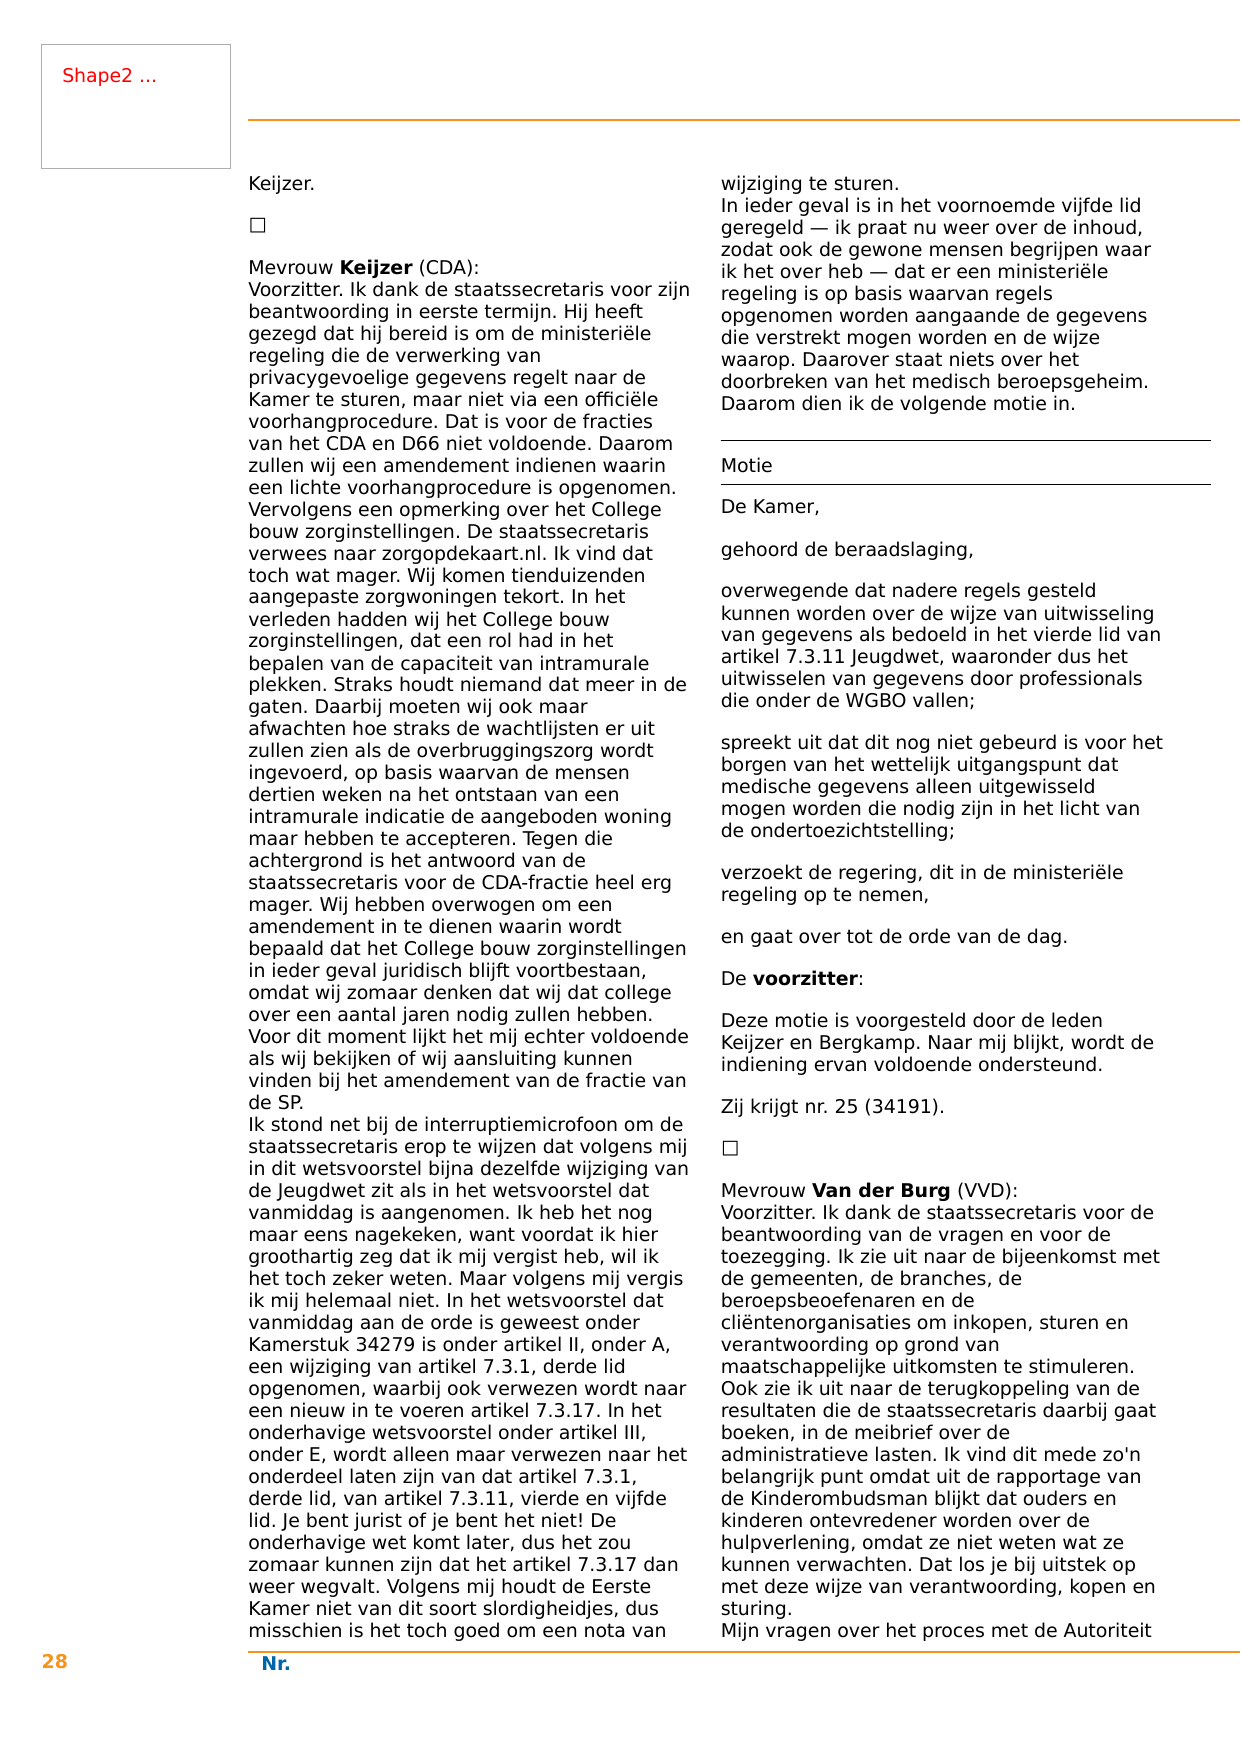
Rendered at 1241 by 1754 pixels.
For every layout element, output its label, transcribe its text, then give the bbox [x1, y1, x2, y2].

text Keijzer. [248, 173, 691, 195]
text Motie [721, 454, 1163, 476]
text ⬜ [721, 1138, 1163, 1160]
text Zij krijgt nr. 25 (34191). [721, 1096, 1163, 1118]
text Mevrouw Van der Burg (VVD): [721, 1180, 1163, 1202]
text In ieder geval is in het voornoemde vijfde lid geregeld — ik praat nu weer over de inhoud, zodat ook de gewone mensen begrijpen waar ik het over heb — dat er een ministeriële regeling is op basis waarvan regels opgenomen worden aangaande de gegevens die verstrekt mogen worden en de wijze waarop. Daarover staat niets over het doorbreken van het medisch beroepsgeheim. Daarom dien ik de volgende motie in. [721, 195, 1163, 414]
text Voorzitter. Ik dank de staatssecretaris voor zijn beantwoording in eerste termijn. Hij heeft gezegd dat hij bereid is om de ministeriële regeling die de verwerking van privacygevoelige gegevens regelt naar de Kamer te sturen, maar niet via een officiële voorhangprocedure. Dat is voor de fracties van het CDA en D66 niet voldoende. Daarom zullen wij een amendement indienen waarin een lichte voorhangprocedure is opgenomen. [248, 279, 691, 498]
text spreekt uit dat dit nog niet gebeurd is voor het borgen van het wettelijk uitgangspunt dat medische gegevens alleen uitgewisseld mogen worden die nodig zijn in het licht van de ondertoezichtstelling; [721, 732, 1163, 842]
text Vervolgens een opmerking over het College bouw zorginstellingen. De staatssecretaris verwees naar zorgopdekaart.nl. Ik vind dat toch wat mager. Wij komen tienduizenden aangepaste zorgwoningen tekort. In het verleden hadden wij het College bouw zorginstellingen, dat een rol had in het bepalen van de capaciteit van intramurale plekken. Straks houdt niemand dat meer in de gaten. Daarbij moeten wij ook maar afwachten hoe straks de wachtlijsten er uit zullen zien als de overbruggingszorg wordt ingevoerd, op basis waarvan de mensen dertien weken na het ontstaan van een intramurale indicatie de aangeboden woning maar hebben te accepteren. Tegen die achtergrond is het antwoord van de staatssecretaris voor de CDA-fractie heel erg mager. Wij hebben overwogen om een amendement in te dienen waarin wordt bepaald dat het College bouw zorginstellingen in ieder geval juridisch blijft voortbestaan, omdat wij zomaar denken dat wij dat college over een aantal jaren nodig zullen hebben. Voor dit moment lijkt het mij echter voldoende als wij bekijken of wij aansluiting kunnen vinden bij het amendement van de fractie van de SP. [248, 498, 691, 1114]
text ⬜ [248, 215, 691, 237]
text Mevrouw Keijzer (CDA): [248, 257, 691, 279]
text Mijn vragen over het proces met de Autoriteit [721, 1619, 1163, 1642]
text Deze motie is voorgesteld door de leden Keijzer en Bergkamp. Naar mij blijkt, wordt de indiening ervan voldoende ondersteund. [721, 1010, 1163, 1076]
text wijziging te sturen. [721, 173, 1163, 195]
text De voorzitter: [721, 968, 1163, 990]
text Ik stond net bij de interruptiemicrofoon om de staatssecretaris erop te wijzen dat volgens mij in dit wetsvoorstel bijna dezelfde wijziging van de Jeugdwet zit als in het wetsvoorstel dat vanmiddag is aangenomen. Ik heb het nog maar eens nagekeken, want voordat ik hier groothartig zeg dat ik mij vergist heb, wil ik het toch zeker weten. Maar volgens mij vergis ik mij helemaal niet. In het wetsvoorstel dat vanmiddag aan de orde is geweest onder Kamerstuk 34279 is onder artikel II, onder A, een wijziging van artikel 7.3.1, derde lid opgenomen, waarbij ook verwezen wordt naar een nieuw in te voeren artikel 7.3.17. In het onderhavige wetsvoorstel onder artikel III, onder E, wordt alleen maar verwezen naar het onderdeel laten zijn van dat artikel 7.3.1, derde lid, van artikel 7.3.11, vierde en vijfde lid. Je bent jurist of je bent het niet! De onderhavige wet komt later, dus het zou zomaar kunnen zijn dat het artikel 7.3.17 dan weer wegvalt. Volgens mij houdt de Eerste Kamer niet van dit soort slordigheidjes, dus misschien is het toch goed om een nota van [248, 1114, 691, 1641]
text gehoord de beraadslaging, [721, 538, 1163, 560]
text Voorzitter. Ik dank de staatssecretaris voor de beantwoording van de vragen en voor de toezegging. Ik zie uit naar de bijeenkomst met de gemeenten, de branches, de beroepsbeoefenaren en de cliëntenorganisaties om inkopen, sturen en verantwoording op grond van maatschappelijke uitkomsten te stimuleren. Ook zie ik uit naar de terugkoppeling van de resultaten die de staatssecretaris daarbij gaat boeken, in de meibrief over de administratieve lasten. Ik vind dit mede zo'n belangrijk punt omdat uit de rapportage van de Kinderombudsman blijkt dat ouders en kinderen ontevredener worden over de hulpverlening, omdat ze niet weten wat ze kunnen verwachten. Dat los je bij uitstek op met deze wijze van verantwoording, kopen en sturing. [721, 1202, 1163, 1619]
text overwegende dat nadere regels gesteld kunnen worden over de wijze van uitwisseling van gegevens als bedoeld in het vierde lid van artikel 7.3.11 Jeugdwet, waaronder dus het uitwisselen van gegevens door professionals die onder de WGBO vallen; [721, 580, 1163, 712]
text en gaat over tot de orde van de dag. [721, 926, 1163, 948]
text verzoekt de regering, dit in de ministeriële regeling op te nemen, [721, 862, 1163, 906]
text De Kamer, [721, 496, 1163, 518]
